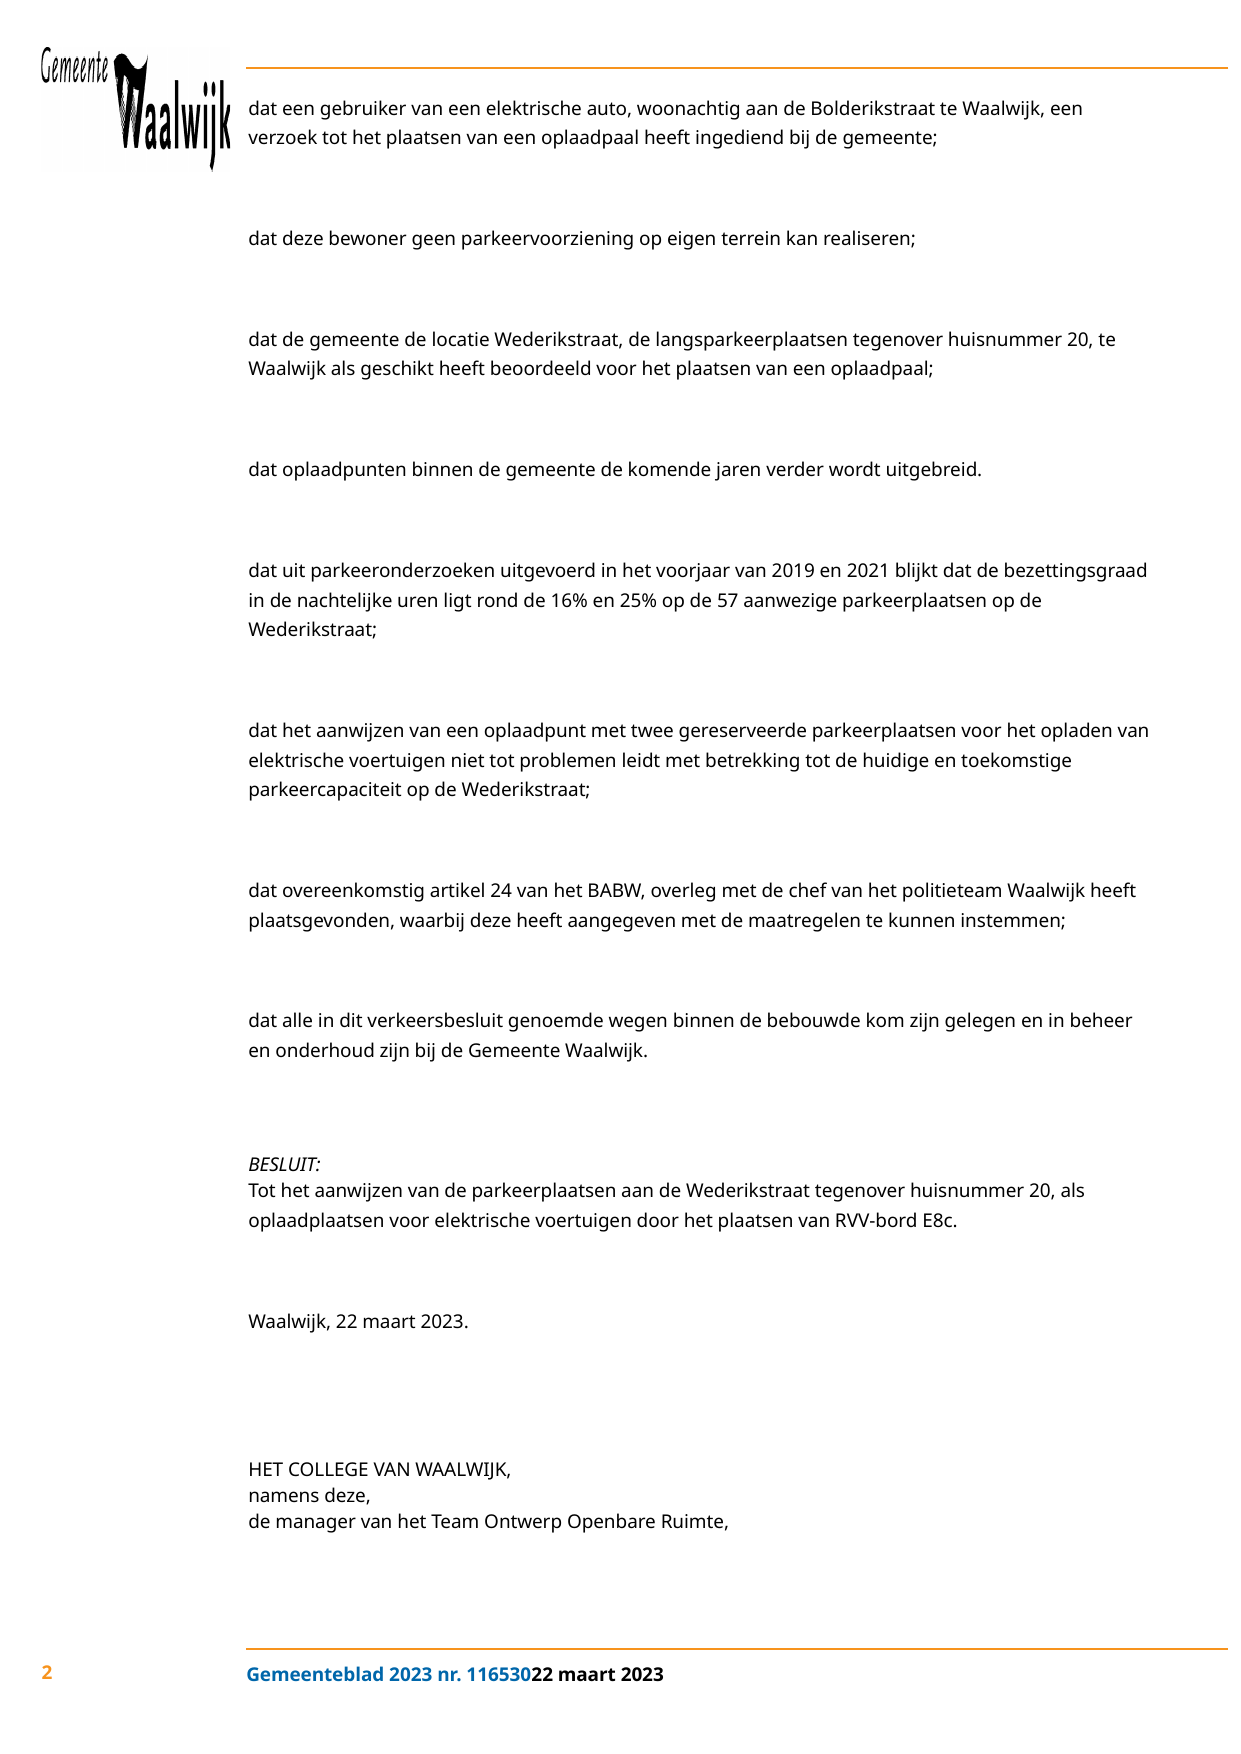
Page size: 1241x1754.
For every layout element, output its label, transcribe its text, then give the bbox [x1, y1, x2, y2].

text Waalwijk, 22 maart 2023. [248, 1308, 1152, 1333]
text dat het aanwijzen van een oplaadpunt met twee gereserveerde parkeerplaatsen voor het opladen van elektrische voertuigen niet tot problemen leidt met betrekking tot de huidige en toekomstige parkeercapaciteit op de Wederikstraat; [248, 717, 1152, 802]
text BESLUIT: [248, 1152, 1152, 1177]
text namens deze, [248, 1482, 1152, 1508]
text dat uit parkeeronderzoeken uitgevoerd in het voorjaar van 2019 en 2021 blijkt dat de bezettingsgraad in de nachtelijke uren ligt rond de 16% en 25% op de 57 aanwezige parkeerplaatsen op de Wederikstraat; [248, 557, 1152, 642]
text dat overeenkomstig artikel 24 van het BABW, overleg met de chef van het politieteam Waalwijk heeft plaatsgevonden, waarbij deze heeft aangegeven met de maatregelen te kunnen instemmen; [248, 877, 1152, 933]
text dat oplaadpunten binnen de gemeente de komende jaren verder wordt uitgebreid. [248, 456, 1152, 482]
text HET COLLEGE VAN WAALWIJK, [248, 1456, 1152, 1482]
text dat de gemeente de locatie Wederikstraat, de langsparkeerplaatsen tegenover huisnummer 20, te Waalwijk als geschikt heeft beoordeeld voor het plaatsen van een oplaadpaal; [248, 326, 1152, 381]
text de manager van het Team Ontwerp Openbare Ruimte, [248, 1508, 1152, 1534]
text dat een gebruiker van een elektrische auto, woonachtig aan de Bolderikstraat te Waalwijk, een verzoek tot het plaatsen van een oplaadpaal heeft ingediend bij de gemeente; [248, 95, 1152, 150]
picture [41, 47, 231, 172]
text dat deze bewoner geen parkeervoorziening op eigen terrein kan realiseren; [248, 225, 1152, 251]
text Tot het aanwijzen van de parkeerplaatsen aan de Wederikstraat tegenover huisnummer 20, als oplaadplaatsen voor elektrische voertuigen door het plaatsen van RVV-bord E8c. [248, 1177, 1152, 1233]
text dat alle in dit verkeersbesluit genoemde wegen binnen de bebouwde kom zijn gelegen en in beheer en onderhoud zijn bij de Gemeente Waalwijk. [248, 1008, 1152, 1063]
